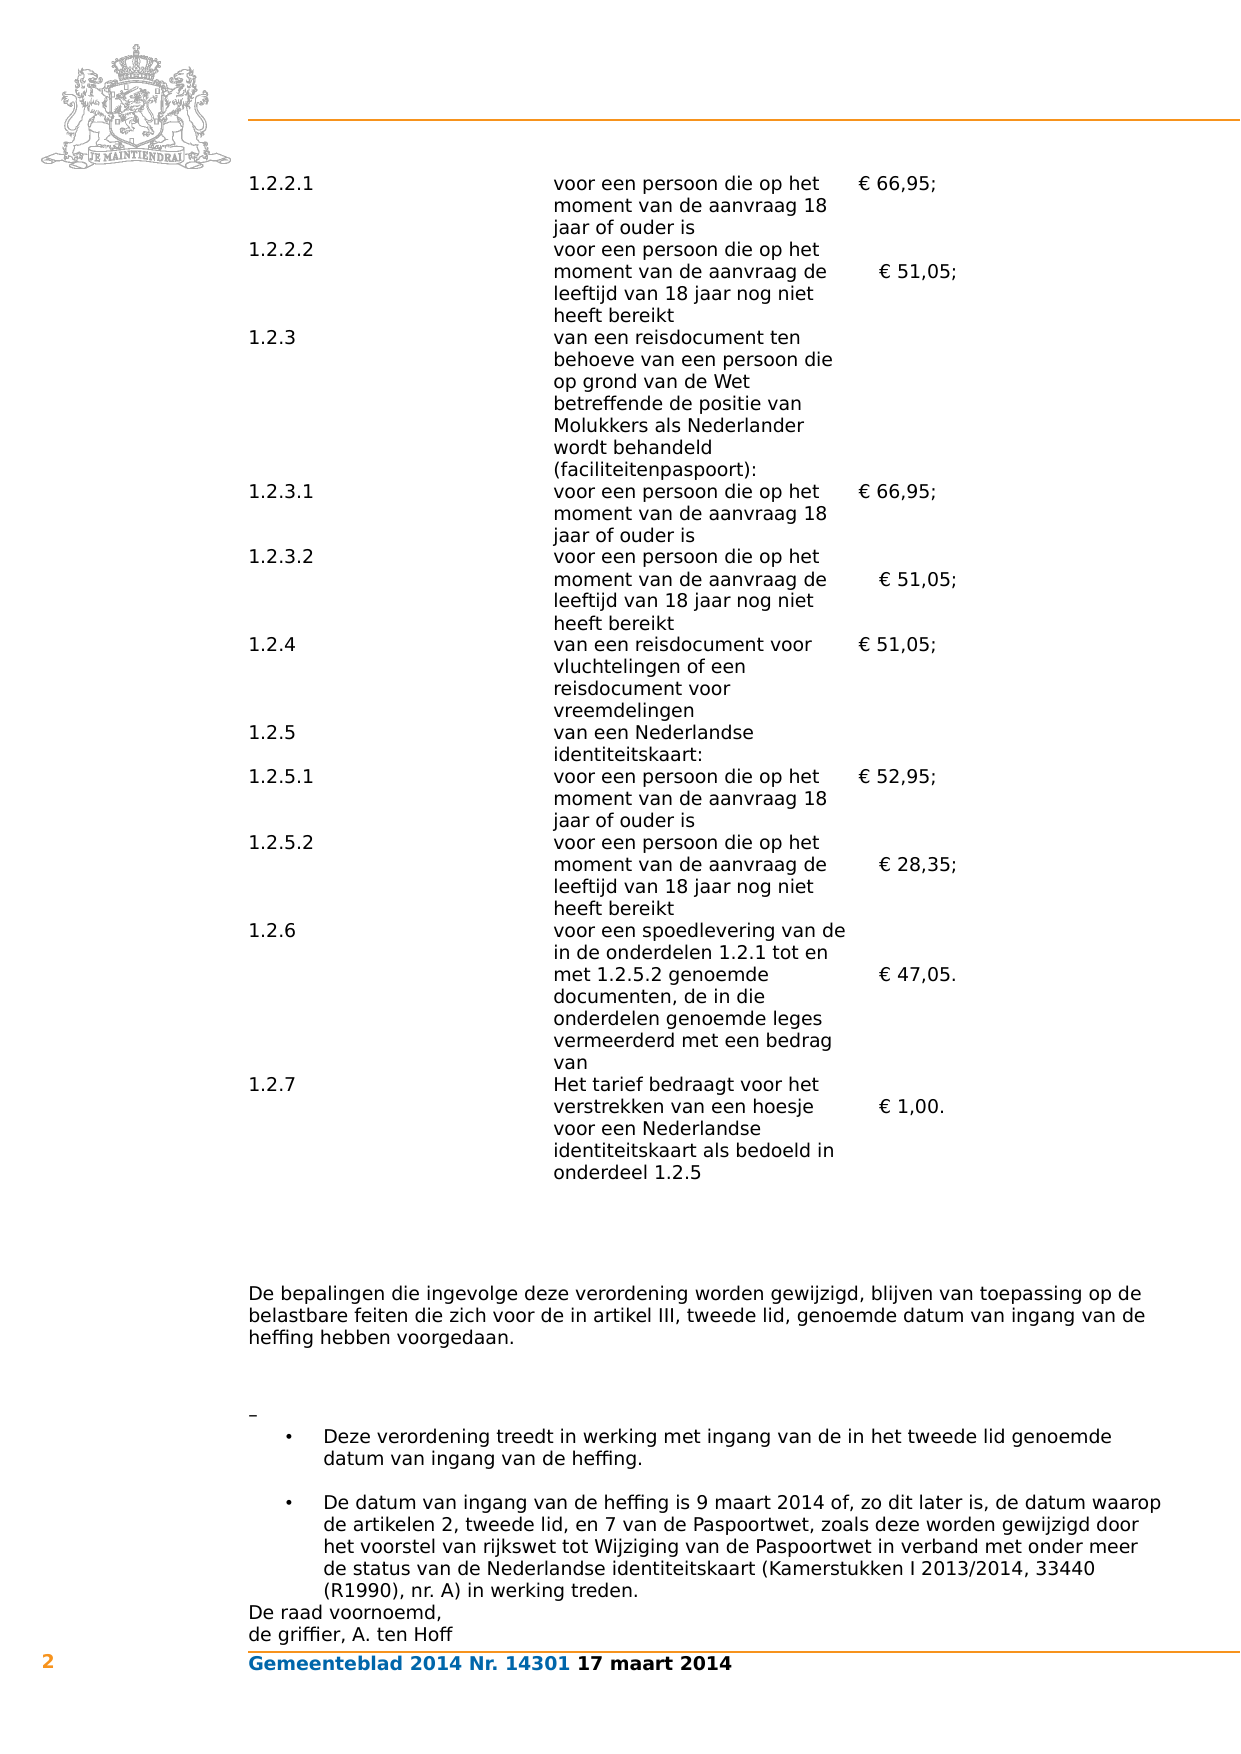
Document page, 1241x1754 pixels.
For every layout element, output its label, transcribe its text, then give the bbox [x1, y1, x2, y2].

text De bepalingen die ingevolge deze verordening worden gewijzigd, blijven van toepassing op de belastbare feiten die zich voor de in artikel III, tweede lid, genoemde datum van ingang van de heffing hebben voorgedaan. [248, 1283, 1163, 1349]
table_cell 1.2.2.2 [248, 239, 553, 327]
table_cell voor een persoon die op het moment van de aanvraag 18 jaar of ouder is [553, 766, 858, 832]
text de griffier, A. ten Hoff [248, 1624, 1163, 1646]
table_cell € 51,05; [858, 546, 1163, 634]
table_cell € 52,95; [858, 766, 1163, 832]
table_cell voor een persoon die op het moment van de aanvraag de leeftijd van 18 jaar nog niet heeft bereikt [553, 546, 858, 634]
table_cell € 66,95; [858, 173, 1163, 239]
table_cell € 51,05; [858, 239, 1163, 327]
table_cell € 47,05. [858, 920, 1163, 1074]
table_cell [858, 722, 1163, 766]
text De raad voornoemd, [248, 1602, 1163, 1624]
list De datum van ingang van de heffing is 9 maart 2014 of, zo dit later is, de datum waarop de artikelen 2, tweede lid, en 7 van de Paspoortwet, zoals deze worden gewijzigd door het voorstel van rijkswet tot Wijziging van de Paspoortwet in verband met onder meer de status van de Nederlandse identiteitskaart (Kamerstukken I 2013/2014, 33440 (R1990), nr. A) in werking treden. [286, 1492, 1163, 1602]
table_cell van een reisdocument ten behoeve van een persoon die op grond van de Wet betreffende de positie van Molukkers als Nederlander wordt behandeld (faciliteitenpaspoort): [553, 327, 858, 481]
table_cell € 28,35; [858, 832, 1163, 920]
table_cell 1.2.5 [248, 722, 553, 766]
table_cell 1.2.4 [248, 634, 553, 722]
table_cell van een Nederlandse identiteitskaart: [553, 722, 858, 766]
table_cell [858, 327, 1163, 481]
table_cell € 66,95; [858, 481, 1163, 546]
table_cell 1.2.2.1 [248, 173, 553, 239]
table_cell voor een persoon die op het moment van de aanvraag de leeftijd van 18 jaar nog niet heeft bereikt [553, 239, 858, 327]
table_cell 1.2.3 [248, 327, 553, 481]
table_cell Het tarief bedraagt voor het verstrekken van een hoesje voor een Nederlandse identiteitskaart als bedoeld in onderdeel 1.2.5 [553, 1074, 858, 1184]
table_cell voor een spoedlevering van de in de onderdelen 1.2.1 tot en met 1.2.5.2 genoemde documenten, de in die onderdelen genoemde leges vermeerderd met een bedrag van [553, 920, 858, 1074]
table_cell 1.2.7 [248, 1074, 553, 1184]
table_cell voor een persoon die op het moment van de aanvraag 18 jaar of ouder is [553, 173, 858, 239]
table_cell voor een persoon die op het moment van de aanvraag de leeftijd van 18 jaar nog niet heeft bereikt [553, 832, 858, 920]
picture [41, 44, 231, 169]
table_cell 1.2.6 [248, 920, 553, 1074]
table_cell 1.2.3.2 [248, 546, 553, 634]
table_cell 1.2.5.2 [248, 832, 553, 920]
table_cell van een reisdocument voor vluchtelingen of een reisdocument voor vreemdelingen [553, 634, 858, 722]
table_cell voor een persoon die op het moment van de aanvraag 18 jaar of ouder is [553, 481, 858, 546]
table_cell 1.2.3.1 [248, 481, 553, 546]
table_cell 1.2.5.1 [248, 766, 553, 832]
table_cell € 51,05; [858, 634, 1163, 722]
table_cell € 1,00. [858, 1074, 1163, 1184]
list Deze verordening treedt in werking met ingang van de in het tweede lid genoemde datum van ingang van de heffing. [286, 1426, 1163, 1470]
